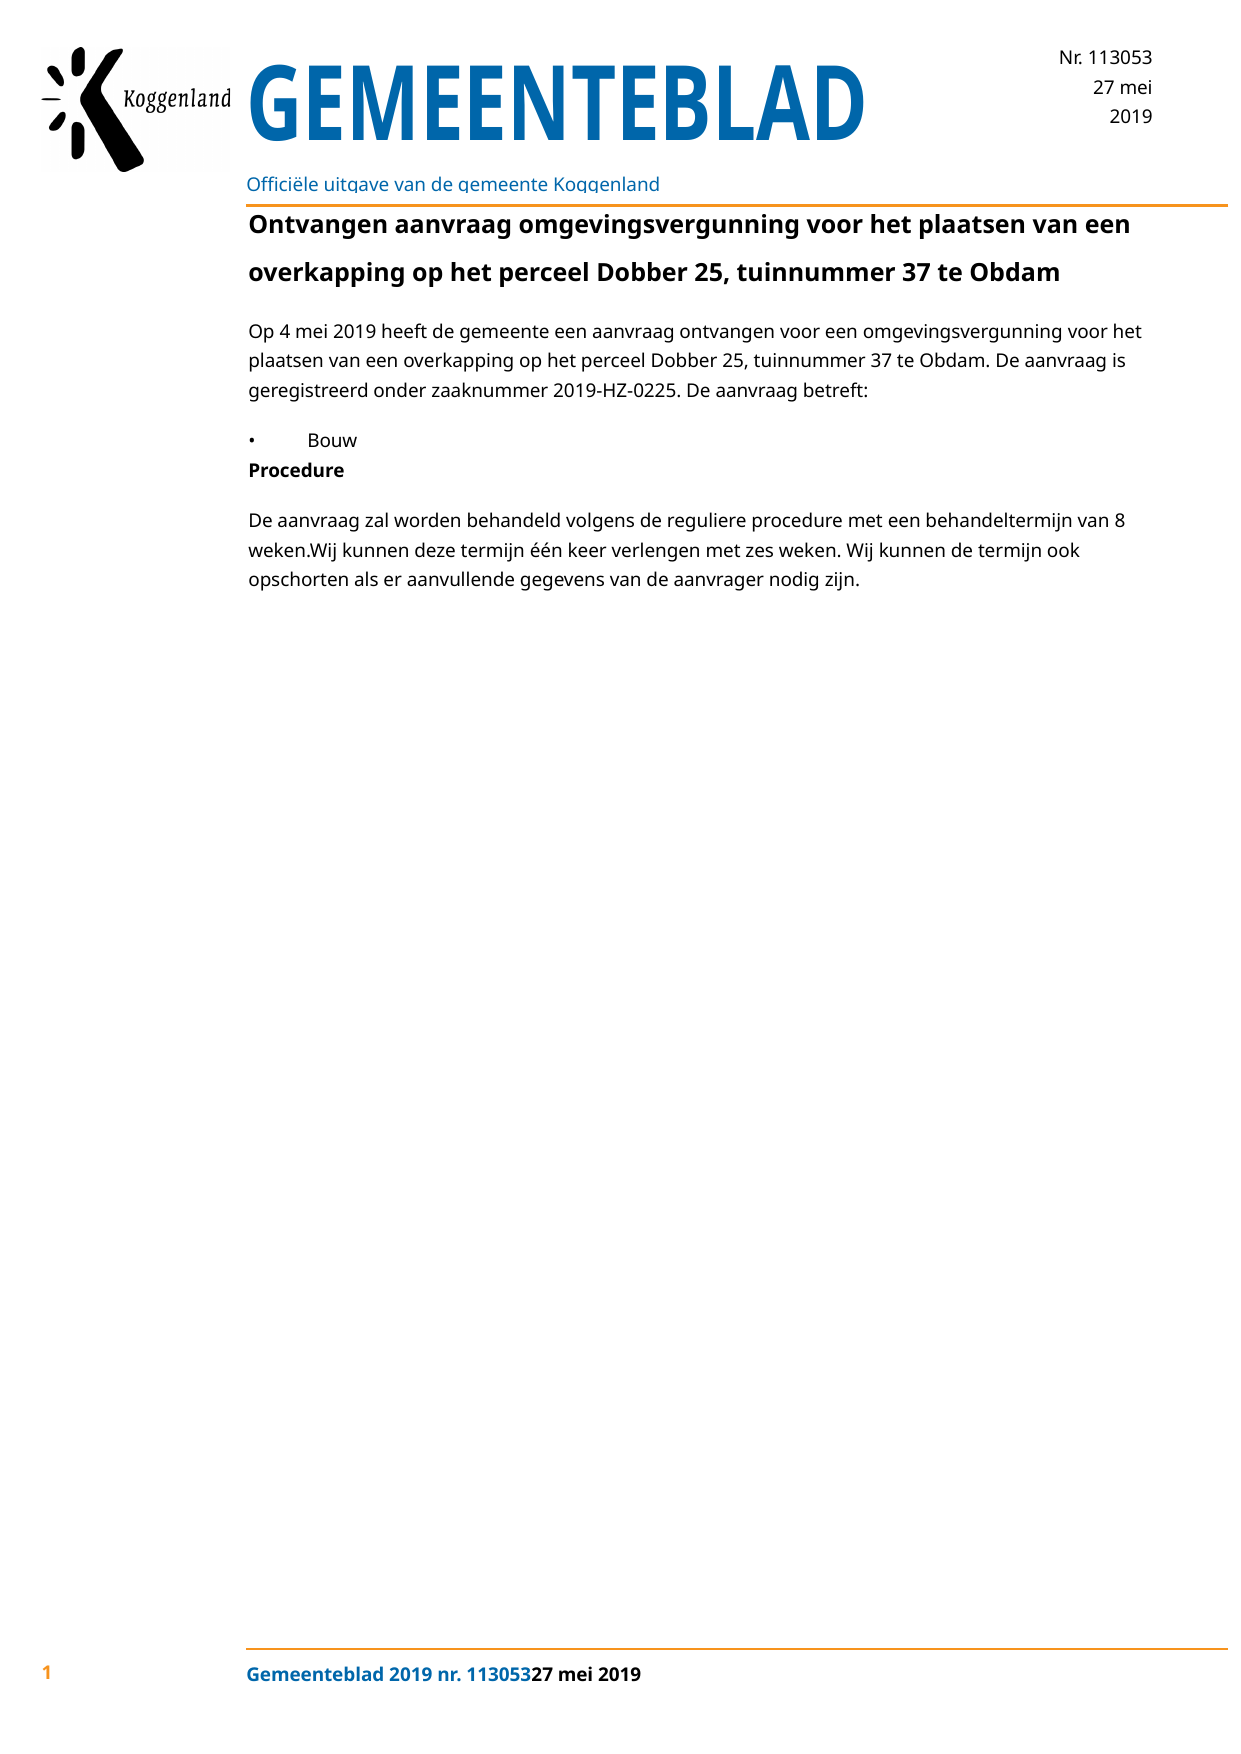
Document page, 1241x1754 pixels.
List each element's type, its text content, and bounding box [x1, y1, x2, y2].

text Procedure [248, 457, 1152, 483]
text Ontvangen aanvraag omgevingsvergunning voor het plaatsen van een overkapping op het perceel Dobber 25, tuinnummer 37 te Obdam [248, 207, 1152, 288]
list Bouw [248, 427, 1152, 453]
text De aanvraag zal worden behandeld volgens de reguliere procedure met een behandeltermijn van 8 weken.Wij kunnen deze termijn één keer verlengen met zes weken. Wij kunnen de termijn ook opschorten als er aanvullende gegevens van de aanvrager nodig zijn. [248, 507, 1152, 592]
text Op 4 mei 2019 heeft de gemeente een aanvraag ontvangen voor een omgevingsvergunning voor het plaatsen van een overkapping op het perceel Dobber 25, tuinnummer 37 te Obdam. De aanvraag is geregistreerd onder zaaknummer 2019-HZ-0225. De aanvraag betreft: [248, 318, 1152, 403]
picture [41, 47, 231, 172]
